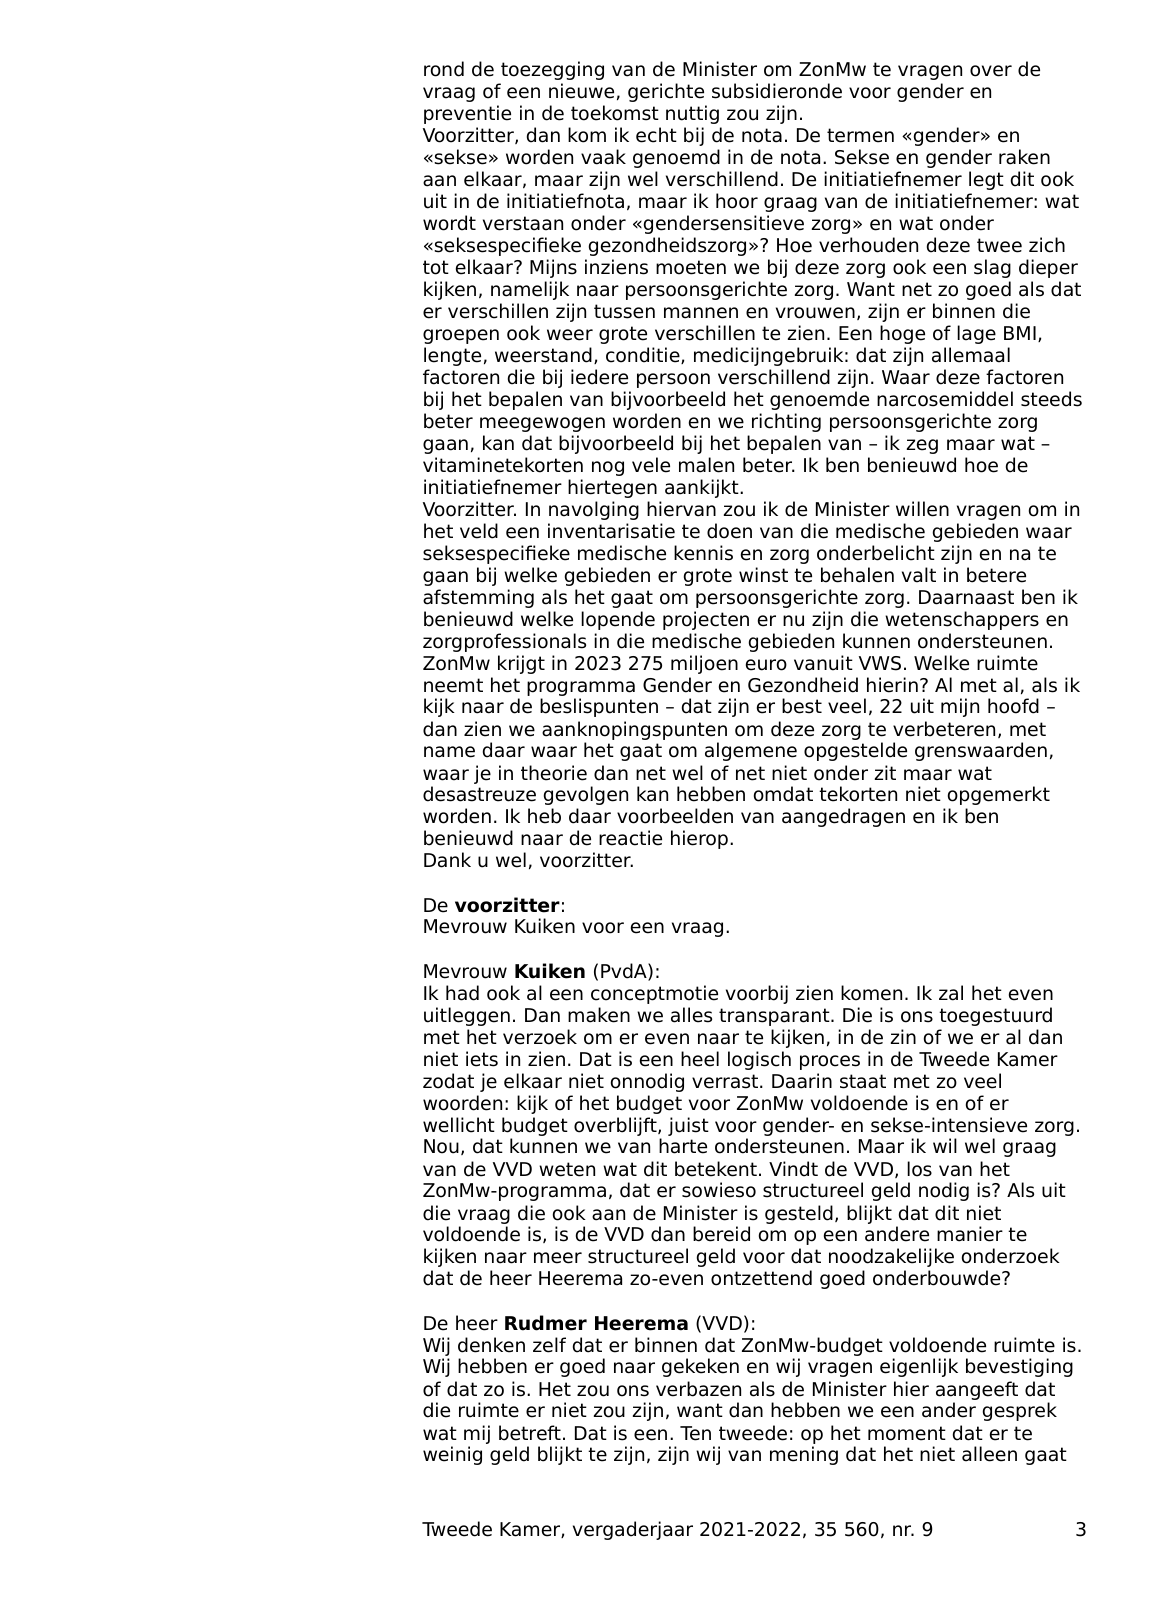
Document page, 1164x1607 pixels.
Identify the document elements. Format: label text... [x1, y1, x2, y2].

text rond de toezegging van de Minister om ZonMw te vragen over de vraag of een nieuwe, gerichte subsidieronde voor gender en preventie in de toekomst nuttig zou zijn. [422, 59, 1087, 125]
text Mevrouw Kuiken voor een vraag. [422, 916, 1087, 938]
text Mevrouw Kuiken (PvdA): [422, 961, 1087, 983]
text De heer Rudmer Heerema (VVD): [422, 1312, 1087, 1334]
text Dank u wel, voorzitter. [422, 850, 1087, 872]
text Voorzitter, dan kom ik echt bij de nota. De termen «gender» en «sekse» worden vaak genoemd in de nota. Sekse en gender raken aan elkaar, maar zijn wel verschillend. De initiatiefnemer legt dit ook uit in de initiatiefnota, maar ik hoor graag van de initiatiefnemer: wat wordt verstaan onder «gendersensitieve zorg» en wat onder «seksespecifieke gezondheidszorg»? Hoe verhouden deze twee zich tot elkaar? Mijns inziens moeten we bij deze zorg ook een slag dieper kijken, namelijk naar persoonsgerichte zorg. Want net zo goed als dat er verschillen zijn tussen mannen en vrouwen, zijn er binnen die groepen ook weer grote verschillen te zien. Een hoge of lage BMI, lengte, weerstand, conditie, medicijngebruik: dat zijn allemaal factoren die bij iedere persoon verschillend zijn. Waar deze factoren bij het bepalen van bijvoorbeeld het genoemde narcosemiddel steeds beter meegewogen worden en we richting persoonsgerichte zorg gaan, kan dat bijvoorbeeld bij het bepalen van – ik zeg maar wat – vitaminetekorten nog vele malen beter. Ik ben benieuwd hoe de initiatiefnemer hiertegen aankijkt. [422, 125, 1087, 499]
text Ik had ook al een conceptmotie voorbij zien komen. Ik zal het even uitleggen. Dan maken we alles transparant. Die is ons toegestuurd met het verzoek om er even naar te kijken, in de zin of we er al dan niet iets in zien. Dat is een heel logisch proces in de Tweede Kamer zodat je elkaar niet onnodig verrast. Daarin staat met zo veel woorden: kijk of het budget voor ZonMw voldoende is en of er wellicht budget overblijft, juist voor gender- en sekse-intensieve zorg. Nou, dat kunnen we van harte ondersteunen. Maar ik wil wel graag van de VVD weten wat dit betekent. Vindt de VVD, los van het ZonMw-programma, dat er sowieso structureel geld nodig is? Als uit die vraag die ook aan de Minister is gesteld, blijkt dat dit niet voldoende is, is de VVD dan bereid om op een andere manier te kijken naar meer structureel geld voor dat noodzakelijke onderzoek dat de heer Heerema zo-even ontzettend goed onderbouwde? [422, 983, 1087, 1290]
text De voorzitter: [422, 894, 1087, 916]
text Wij denken zelf dat er binnen dat ZonMw-budget voldoende ruimte is. Wij hebben er goed naar gekeken en wij vragen eigenlijk bevestiging of dat zo is. Het zou ons verbazen als de Minister hier aangeeft dat die ruimte er niet zou zijn, want dan hebben we een ander gesprek wat mij betreft. Dat is een. Ten tweede: op het moment dat er te weinig geld blijkt te zijn, zijn wij van mening dat het niet alleen gaat [422, 1334, 1087, 1466]
text Voorzitter. In navolging hiervan zou ik de Minister willen vragen om in het veld een inventarisatie te doen van die medische gebieden waar seksespecifieke medische kennis en zorg onderbelicht zijn en na te gaan bij welke gebieden er grote winst te behalen valt in betere afstemming als het gaat om persoonsgerichte zorg. Daarnaast ben ik benieuwd welke lopende projecten er nu zijn die wetenschappers en zorgprofessionals in die medische gebieden kunnen ondersteunen. ZonMw krijgt in 2023 275 miljoen euro vanuit VWS. Welke ruimte neemt het programma Gender en Gezondheid hierin? Al met al, als ik kijk naar de beslispunten – dat zijn er best veel, 22 uit mijn hoofd – dan zien we aanknopingspunten om deze zorg te verbeteren, met name daar waar het gaat om algemene opgestelde grenswaarden, waar je in theorie dan net wel of net niet onder zit maar wat desastreuze gevolgen kan hebben omdat tekorten niet opgemerkt worden. Ik heb daar voorbeelden van aangedragen en ik ben benieuwd naar de reactie hierop. [422, 499, 1087, 850]
